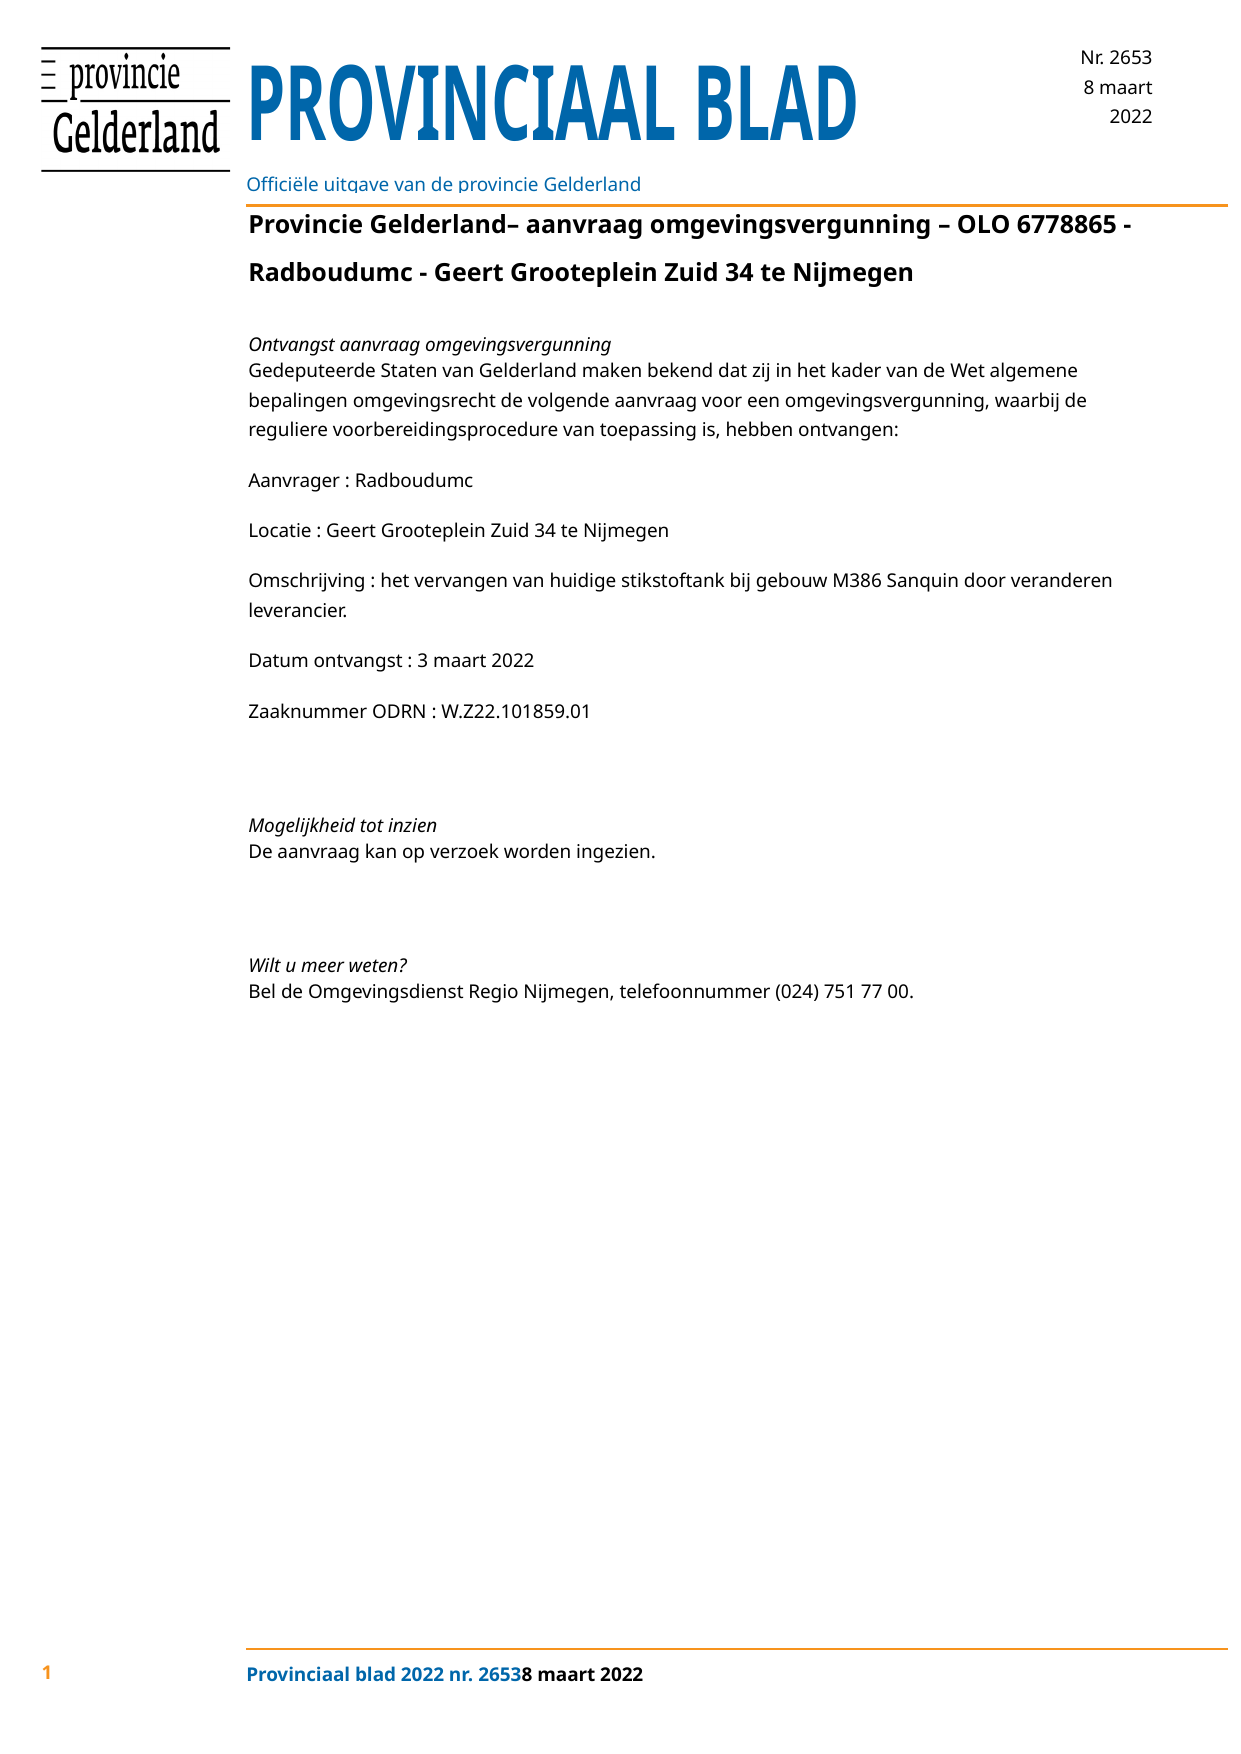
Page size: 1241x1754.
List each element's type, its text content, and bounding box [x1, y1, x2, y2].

text Wilt u meer weten? [248, 952, 1152, 978]
text Mogelijkheid tot inzien [248, 812, 1152, 838]
text Locatie : Geert Grooteplein Zuid 34 te Nijmegen [248, 517, 1152, 543]
text Gedeputeerde Staten van Gelderland maken bekend dat zij in het kader van de Wet algemene bepalingen omgevingsrecht de volgende aanvraag voor een omgevingsvergunning, waarbij de reguliere voorbereidingsprocedure van toepassing is, hebben ontvangen: [248, 357, 1152, 442]
text Zaaknummer ODRN : W.Z22.101859.01 [248, 698, 1152, 724]
text Aanvrager : Radboudumc [248, 467, 1152, 492]
text Provincie Gelderland– aanvraag omgevingsvergunning – OLO 6778865 - Radboudumc - Geert Grooteplein Zuid 34 te Nijmegen [248, 207, 1152, 288]
text Datum ontvangst : 3 maart 2022 [248, 648, 1152, 673]
text Omschrijving : het vervangen van huidige stikstoftank bij gebouw M386 Sanquin door veranderen leverancier. [248, 568, 1152, 623]
picture [41, 47, 231, 172]
text De aanvraag kan op verzoek worden ingezien. [248, 838, 1152, 864]
text Bel de Omgevingsdienst Regio Nijmegen, telefoonnummer (024) 751 77 00. [248, 978, 1152, 1004]
text Ontvangst aanvraag omgevingsvergunning [248, 331, 1152, 357]
